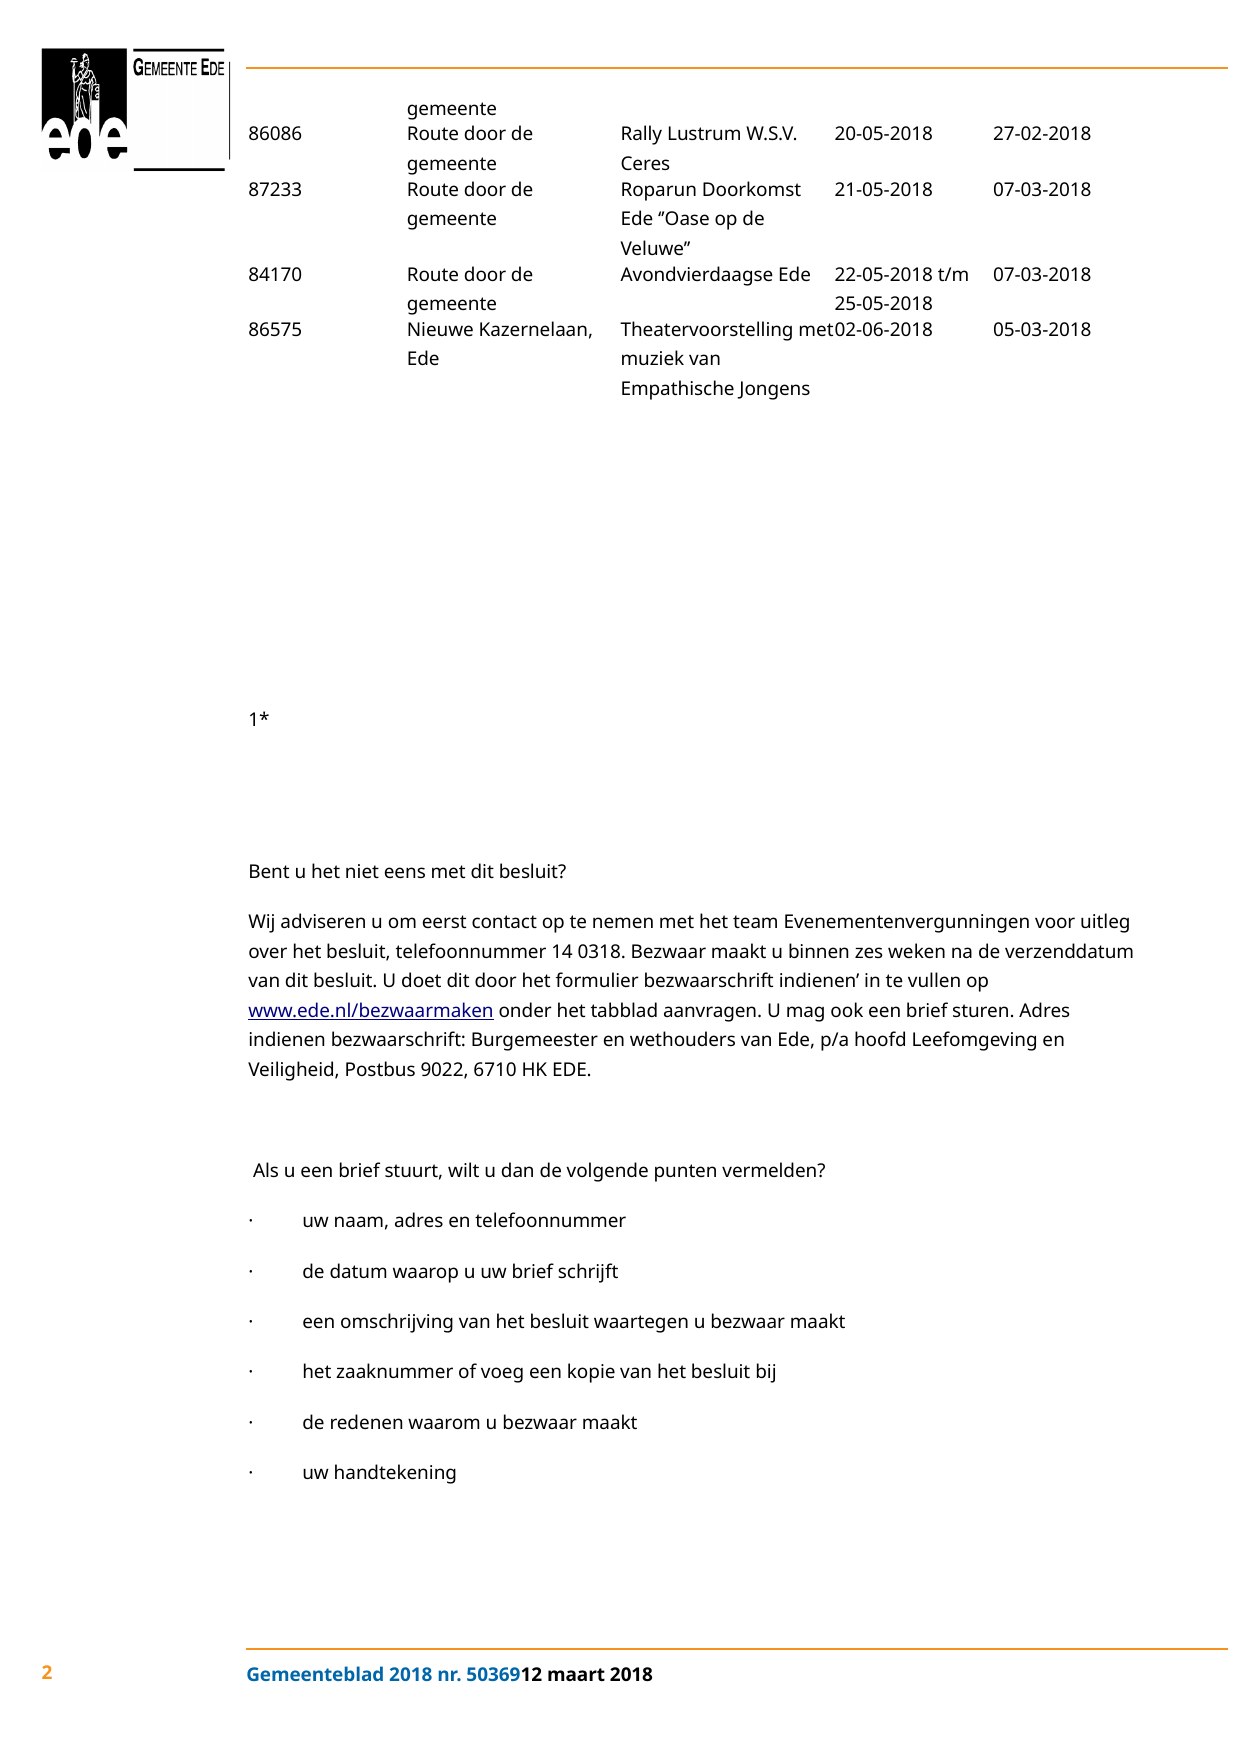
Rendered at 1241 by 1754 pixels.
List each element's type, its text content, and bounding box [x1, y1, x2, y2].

table_cell gemeente [407, 95, 620, 121]
text · het zaaknummer of voeg een kopie van het besluit bij [248, 1359, 1152, 1384]
table_cell 27-02-2018 [993, 121, 1152, 176]
table_cell Route door de gemeente [407, 121, 620, 176]
table_cell 07-03-2018 [993, 261, 1152, 316]
table_cell 84170 [248, 261, 407, 316]
text · de redenen waarom u bezwaar maakt [248, 1409, 1152, 1435]
table_cell 87233 [248, 176, 407, 261]
table_cell 21-05-2018 [834, 176, 993, 261]
table_cell Route door de gemeente [407, 176, 620, 261]
table_cell 02-06-2018 [834, 316, 993, 401]
text Als u een brief stuurt, wilt u dan de volgende punten vermelden? [248, 1157, 1152, 1183]
table_cell Nieuwe Kazernelaan, Ede [407, 316, 620, 401]
table_cell Roparun Doorkomst Ede ‘’Oase op de Veluwe’’ [620, 176, 834, 261]
table_cell 05-03-2018 [993, 316, 1152, 401]
table_cell Avondvierdaagse Ede [620, 261, 834, 316]
table_cell [620, 95, 834, 121]
text · uw handtekening [248, 1459, 1152, 1485]
table_cell 07-03-2018 [993, 176, 1152, 261]
picture [41, 47, 231, 172]
table_cell [993, 95, 1152, 121]
table_cell Rally Lustrum W.S.V. Ceres [620, 121, 834, 176]
text · uw naam, adres en telefoonnummer [248, 1207, 1152, 1233]
table_cell 86575 [248, 316, 407, 401]
table_cell 20-05-2018 [834, 121, 993, 176]
text 1* [248, 707, 1152, 732]
table_cell 86086 [248, 121, 407, 176]
text · een omschrijving van het besluit waartegen u bezwaar maakt [248, 1308, 1152, 1334]
text · de datum waarop u uw brief schrijft [248, 1258, 1152, 1284]
table_cell Route door de gemeente [407, 261, 620, 316]
text Bent u het niet eens met dit besluit? [248, 858, 1152, 884]
text Wij adviseren u om eerst contact op te nemen met het team Evenementenvergunningen voor uitleg over het besluit, telefoonnummer 14 0318. Bezwaar maakt u binnen zes weken na de verzenddatum van dit besluit. U doet dit door het formulier bezwaarschrift indienen’ in te vullen op www.ede.nl/bezwaarmaken onder het tabblad aanvragen. U mag ook een brief sturen. Adres indienen bezwaarschrift: Burgemeester en wethouders van Ede, p/a hoofd Leefomgeving en Veiligheid, Postbus 9022, 6710 HK EDE. [248, 908, 1152, 1082]
table_cell Theatervoorstelling met muziek van Empathische Jongens [620, 316, 834, 401]
table_cell 22-05-2018 t/m 25-05-2018 [834, 261, 993, 316]
table_cell [248, 95, 407, 121]
table_cell [834, 95, 993, 121]
